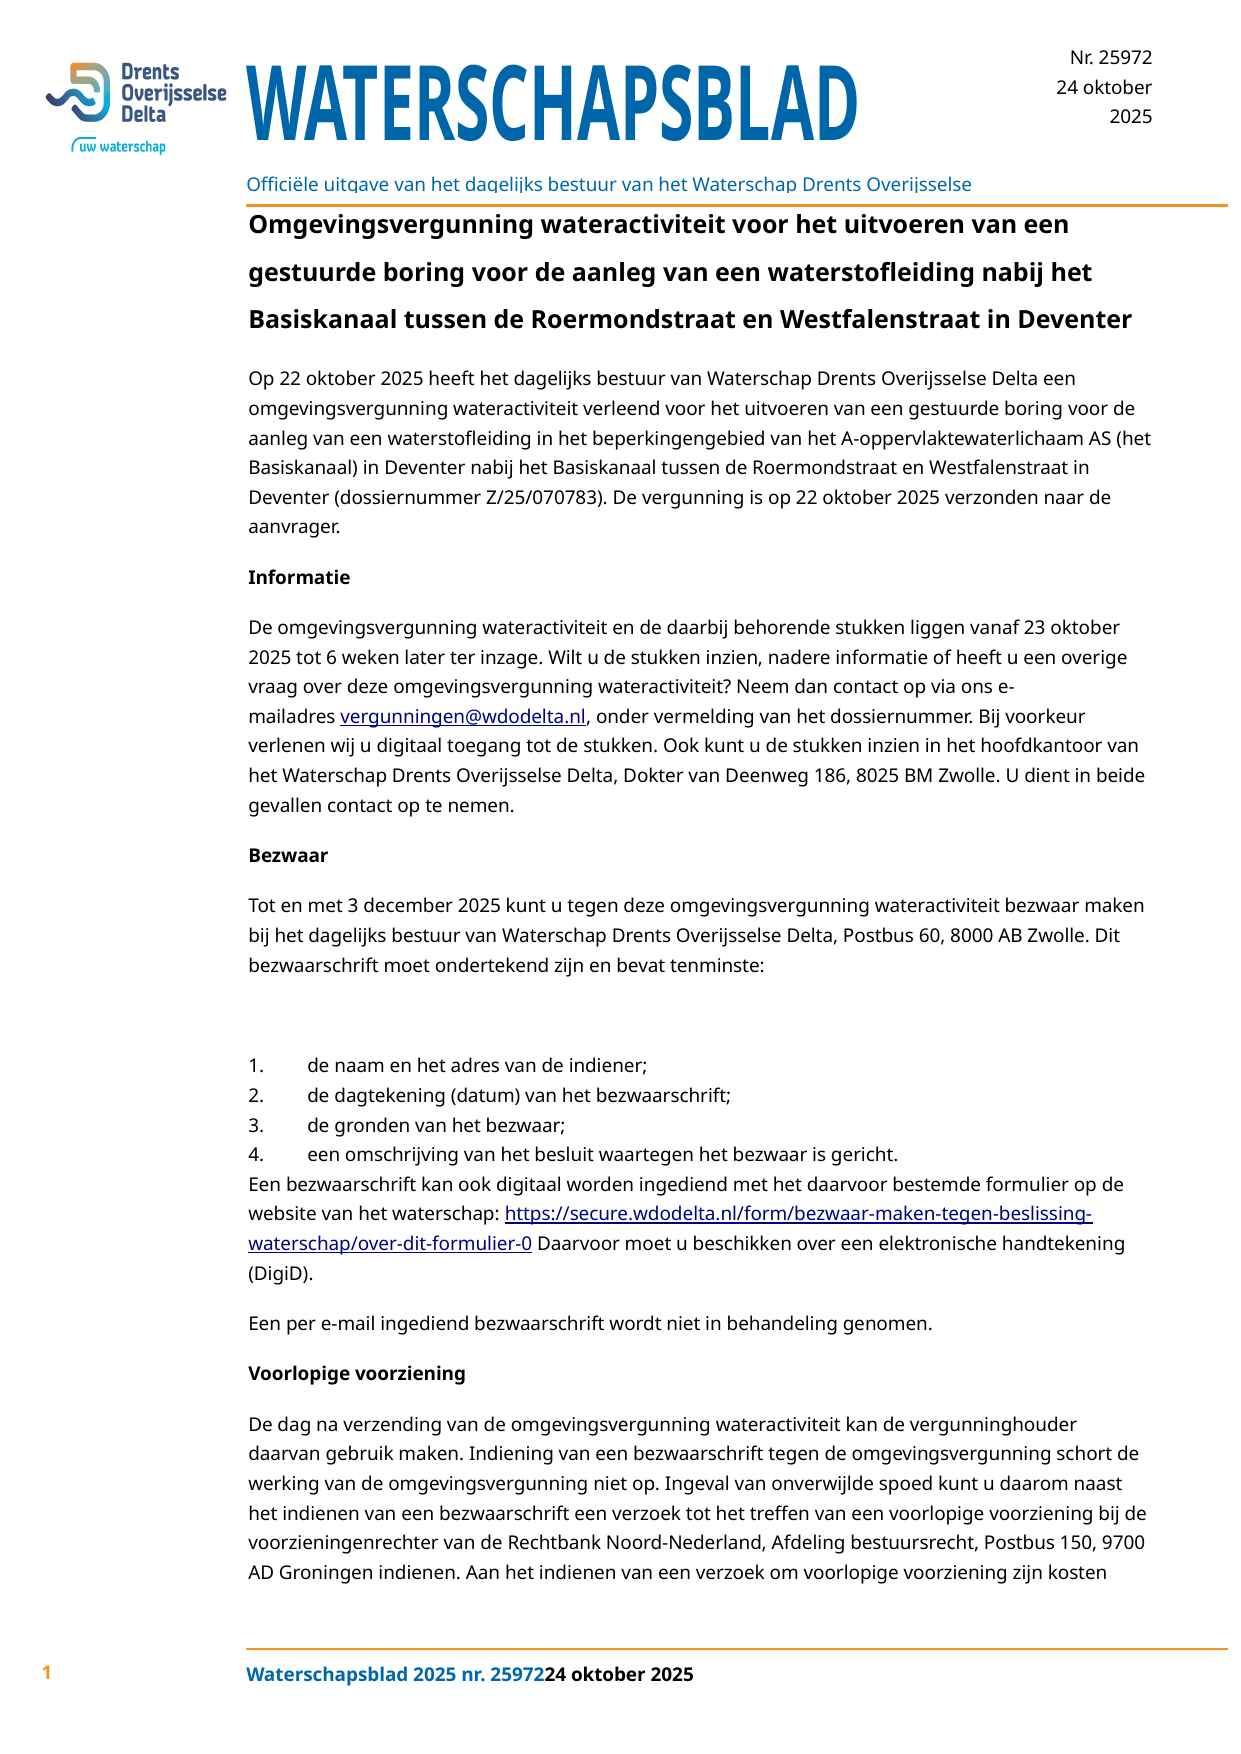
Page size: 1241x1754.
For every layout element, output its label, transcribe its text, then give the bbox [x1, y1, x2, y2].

text Informatie [248, 564, 1152, 589]
text Tot en met 3 december 2025 kunt u tegen deze omgevingsvergunning wateractiviteit bezwaar maken bij het dagelijks bestuur van Waterschap Drents Overijsselse Delta, Postbus 60, 8000 AB Zwolle. Dit bezwaarschrift moet ondertekend zijn en bevat tenminste: [248, 893, 1152, 977]
text Een per e-mail ingediend bezwaarschrift wordt niet in behandeling genomen. [248, 1310, 1152, 1336]
text Voorlopige voorziening [248, 1361, 1152, 1386]
list de naam en het adres van de indiener; [248, 1053, 1152, 1078]
text Een bezwaarschrift kan ook digitaal worden ingediend met het daarvoor bestemde formulier op de website van het waterschap: https://secure.wdodelta.nl/form/bezwaar-maken-tegen-beslissing-waterschap/over-dit-formulier-0 Daarvoor moet u beschikken over een elektronische handtekening (DigiD). [248, 1171, 1152, 1285]
list een omschrijving van het besluit waartegen het bezwaar is gericht. [248, 1141, 1152, 1167]
text Omgevingsvergunning wateractiviteit voor het uitvoeren van een gestuurde boring voor de aanleg van een waterstofleiding nabij het Basiskanaal tussen de Roermondstraat en Westfalenstraat in Deventer [248, 207, 1152, 336]
text Op 22 oktober 2025 heeft het dagelijks bestuur van Waterschap Drents Overijsselse Delta een omgevingsvergunning wateractiviteit verleend voor het uitvoeren van een gestuurde boring voor de aanleg van een waterstofleiding in het beperkingengebied van het A-oppervlaktewaterlichaam AS (het Basiskanaal) in Deventer nabij het Basiskanaal tussen de Roermondstraat en Westfalenstraat in Deventer (dossiernummer Z/25/070783). De vergunning is op 22 oktober 2025 verzonden naar de aanvrager. [248, 366, 1152, 539]
text De dag na verzending van de omgevingsvergunning wateractiviteit kan de vergunninghouder daarvan gebruik maken. Indiening van een bezwaarschrift tegen de omgevingsvergunning schort de werking van de omgevingsvergunning niet op. Ingeval van onverwijlde spoed kunt u daarom naast het indienen van een bezwaarschrift een verzoek tot het treffen van een voorlopige voorziening bij de voorzieningenrechter van de Rechtbank Noord-Nederland, Afdeling bestuursrecht, Postbus 150, 9700 AD Groningen indienen. Aan het indienen van een verzoek om voorlopige voorziening zijn kosten [248, 1411, 1152, 1584]
picture [41, 47, 231, 172]
text De omgevingsvergunning wateractiviteit en de daarbij behorende stukken liggen vanaf 23 oktober 2025 tot 6 weken later ter inzage. Wilt u de stukken inzien, nadere informatie of heeft u een overige vraag over deze omgevingsvergunning wateractiviteit? Neem dan contact op via ons e-mailadres vergunningen@wdodelta.nl, onder vermelding van het dossiernummer. Bij voorkeur verlenen wij u digitaal toegang tot de stukken. Ook kunt u de stukken inzien in het hoofdkantoor van het Waterschap Drents Overijsselse Delta, Dokter van Deenweg 186, 8025 BM Zwolle. U dient in beide gevallen contact op te nemen. [248, 614, 1152, 817]
list de dagtekening (datum) van het bezwaarschrift; [248, 1082, 1152, 1108]
text Bezwaar [248, 842, 1152, 868]
list de gronden van het bezwaar; [248, 1112, 1152, 1137]
